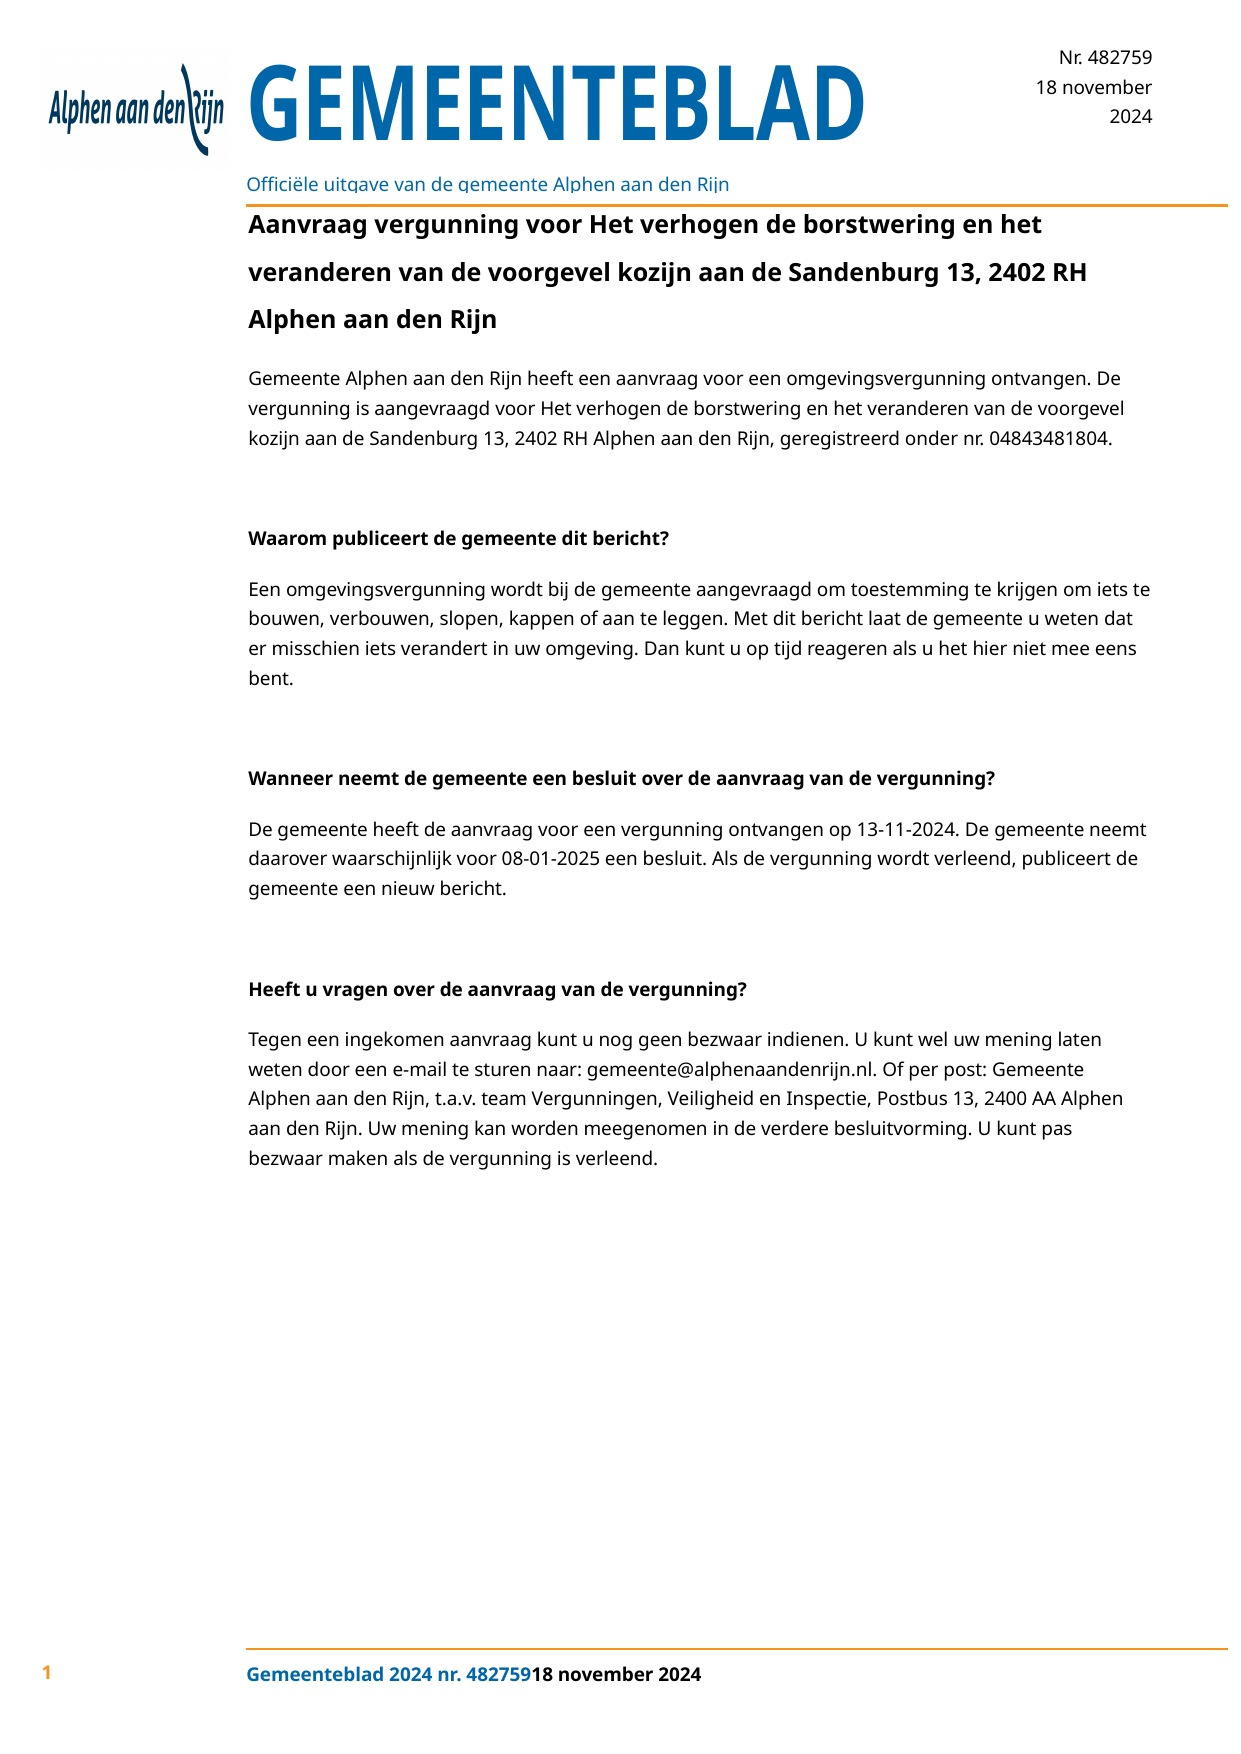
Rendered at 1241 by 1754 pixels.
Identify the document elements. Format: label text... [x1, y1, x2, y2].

text Gemeente Alphen aan den Rijn heeft een aanvraag voor een omgevingsvergunning ontvangen. De vergunning is aangevraagd voor Het verhogen de borstwering en het veranderen van de voorgevel kozijn aan de Sandenburg 13, 2402 RH Alphen aan den Rijn, geregistreerd onder nr. 04843481804. [248, 366, 1152, 450]
text Heeft u vragen over de aanvraag van de vergunning? [248, 976, 1152, 1002]
text Waarom publiceert de gemeente dit bericht? [248, 526, 1152, 551]
text Tegen een ingekomen aanvraag kunt u nog geen bezwaar indienen. U kunt wel uw mening laten weten door een e-mail te sturen naar: gemeente@alphenaandenrijn.nl. Of per post: Gemeente Alphen aan den Rijn, t.a.v. team Vergunningen, Veiligheid en Inspectie, Postbus 13, 2400 AA Alphen aan den Rijn. Uw mening kan worden meegenomen in de verdere besluitvorming. U kunt pas bezwaar maken als de vergunning is verleend. [248, 1026, 1152, 1170]
text Een omgevingsvergunning wordt bij de gemeente aangevraagd om toestemming te krijgen om iets te bouwen, verbouwen, slopen, kappen of aan te leggen. Met dit bericht laat de gemeente u weten dat er misschien iets verandert in uw omgeving. Dan kunt u op tijd reageren als u het hier niet mee eens bent. [248, 576, 1152, 690]
picture [41, 47, 231, 172]
text De gemeente heeft de aanvraag voor een vergunning ontvangen op 13-11-2024. De gemeente neemt daarover waarschijnlijk voor 08-01-2025 een besluit. Als de vergunning wordt verleend, publiceert de gemeente een nieuw bericht. [248, 816, 1152, 901]
text Wanneer neemt de gemeente een besluit over de aanvraag van de vergunning? [248, 766, 1152, 791]
text Aanvraag vergunning voor Het verhogen de borstwering en het veranderen van de voorgevel kozijn aan de Sandenburg 13, 2402 RH Alphen aan den Rijn [248, 207, 1152, 336]
